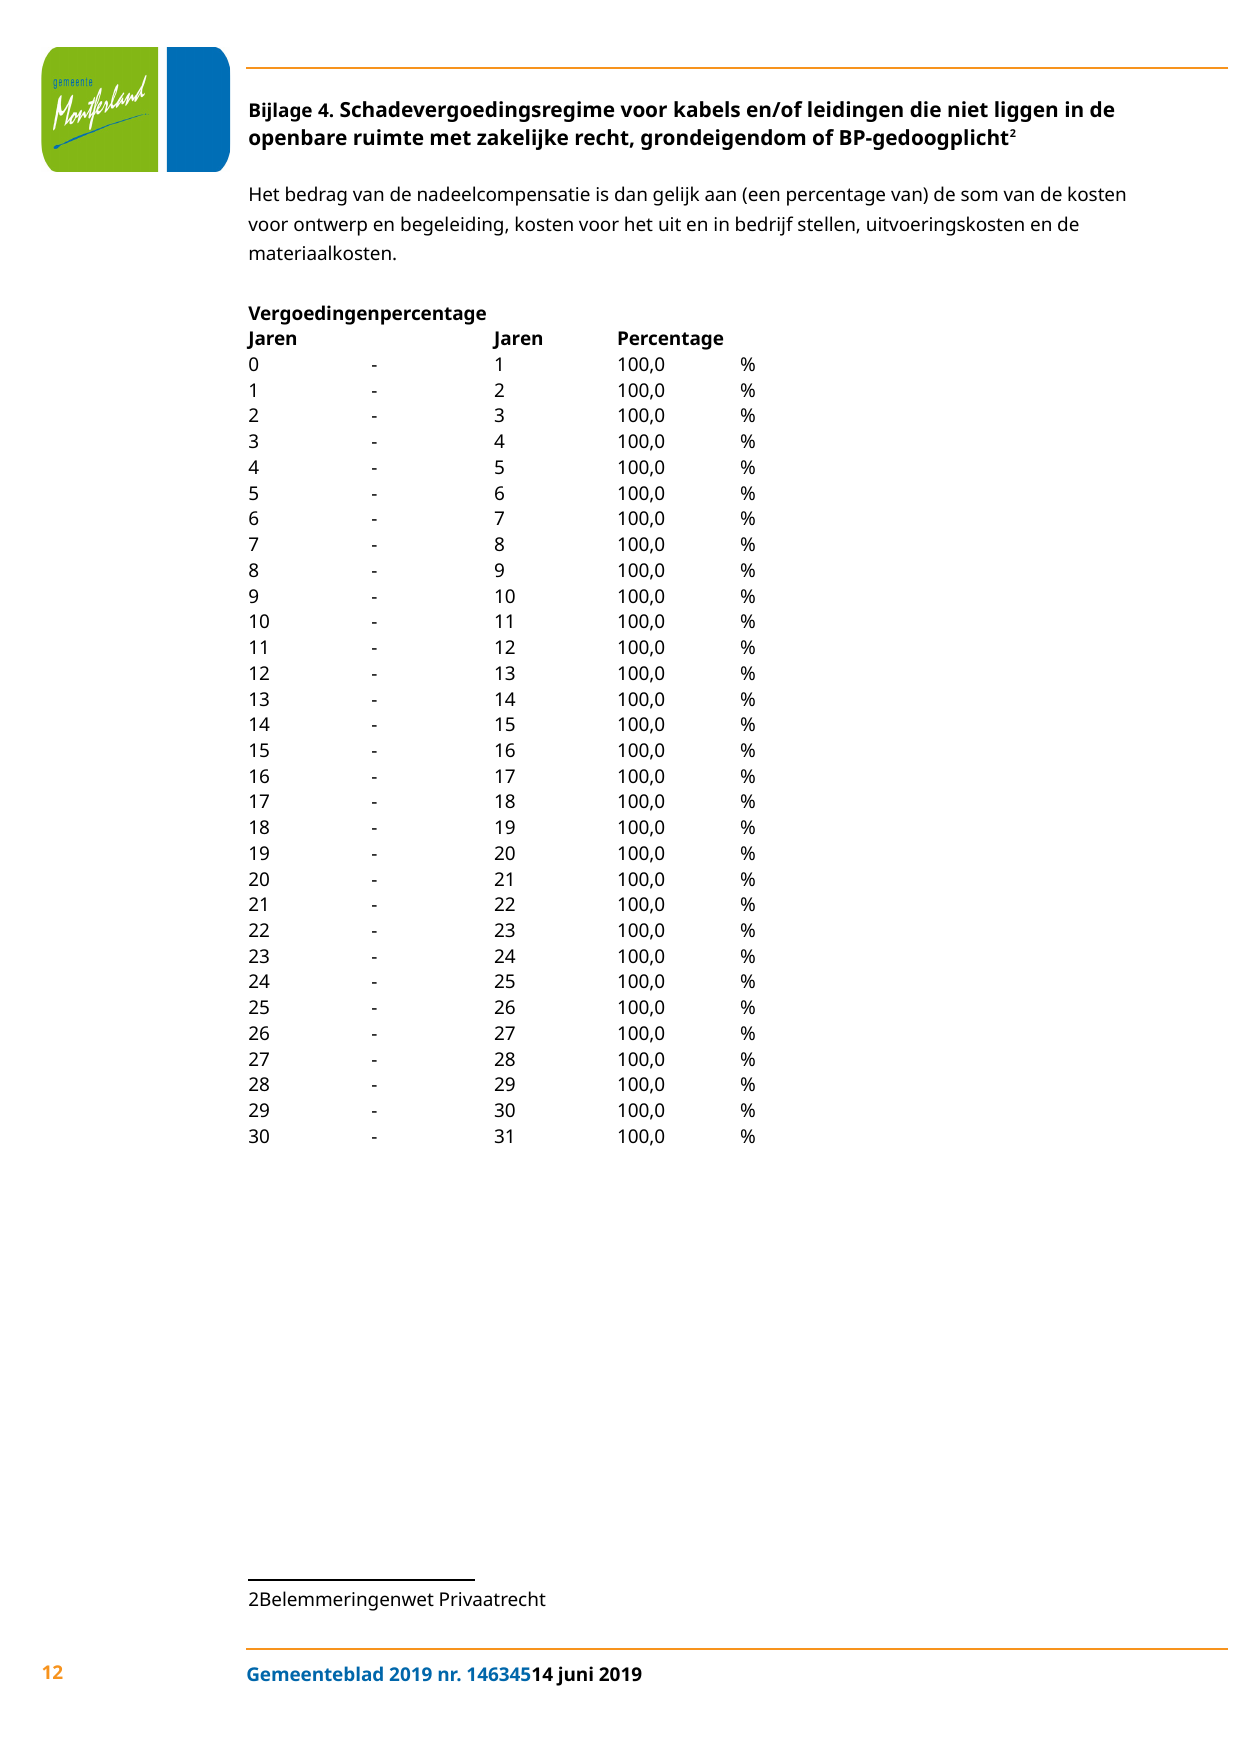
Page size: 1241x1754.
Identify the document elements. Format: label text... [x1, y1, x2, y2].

table_cell 23 [248, 943, 371, 969]
table_cell 25 [248, 995, 371, 1020]
table_cell - [371, 454, 494, 480]
table_cell % [740, 429, 1152, 454]
table_cell 100,0 [617, 1072, 740, 1097]
text Het bedrag van de nadeelcompensatie is dan gelijk aan (een percentage van) de som van de kosten voor ontwerp en begeleiding, kosten voor het uit en in bedrijf stellen, uitvoeringskosten en de materiaalkosten. [248, 181, 1152, 266]
table_cell 6 [248, 506, 371, 531]
table_cell 100,0 [617, 1046, 740, 1072]
table_cell 4 [494, 429, 617, 454]
table_cell 100,0 [617, 969, 740, 994]
table_cell - [371, 583, 494, 608]
table_cell % [740, 789, 1152, 814]
table_cell 100,0 [617, 531, 740, 557]
table_cell 4 [248, 454, 371, 480]
table_cell - [371, 711, 494, 737]
table_cell 31 [494, 1123, 617, 1149]
table_cell 100,0 [617, 892, 740, 917]
table_cell 20 [494, 840, 617, 866]
table_cell % [740, 892, 1152, 917]
table_cell 100,0 [617, 840, 740, 866]
table_cell - [371, 763, 494, 789]
table_cell % [740, 557, 1152, 583]
table_cell 29 [248, 1098, 371, 1123]
table_cell 21 [494, 866, 617, 892]
table_cell 17 [494, 763, 617, 789]
table_cell 17 [248, 789, 371, 814]
table_cell % [740, 1098, 1152, 1123]
table_cell 15 [494, 711, 617, 737]
table_cell - [371, 840, 494, 866]
table_cell 100,0 [617, 557, 740, 583]
table_cell - [371, 1046, 494, 1072]
table_cell 100,0 [617, 1098, 740, 1123]
table_cell - [371, 917, 494, 943]
table_cell - [371, 660, 494, 686]
table_cell 100,0 [617, 711, 740, 737]
table_cell 12 [494, 634, 617, 660]
table_cell 24 [248, 969, 371, 994]
table_cell - [371, 1123, 494, 1149]
table_cell - [371, 1098, 494, 1123]
table_cell 100,0 [617, 1123, 740, 1149]
table_cell 100,0 [617, 480, 740, 506]
table_cell 26 [248, 1020, 371, 1046]
table_cell - [371, 892, 494, 917]
table_cell 8 [494, 531, 617, 557]
table_cell % [740, 711, 1152, 737]
table_cell 27 [494, 1020, 617, 1046]
table_header Vergoedingenpercentage [248, 300, 1152, 326]
table_cell 20 [248, 866, 371, 892]
table_cell 5 [248, 480, 371, 506]
table_cell % [740, 454, 1152, 480]
table_cell % [740, 1046, 1152, 1072]
table_cell 0 [248, 351, 371, 377]
table_cell 100,0 [617, 995, 740, 1020]
table_cell % [740, 1123, 1152, 1149]
table_cell Jaren [494, 326, 617, 351]
table_cell % [740, 763, 1152, 789]
table_cell - [371, 480, 494, 506]
table_cell 19 [494, 814, 617, 840]
table_cell 30 [494, 1098, 617, 1123]
table_cell % [740, 995, 1152, 1020]
table_cell Percentage [617, 326, 1152, 351]
table_cell 2 [494, 377, 617, 403]
table_cell 9 [248, 583, 371, 608]
table_cell % [740, 1072, 1152, 1097]
table_cell - [371, 377, 494, 403]
table_cell % [740, 660, 1152, 686]
table_cell - [371, 634, 494, 660]
table_cell 16 [494, 737, 617, 763]
table_cell 5 [494, 454, 617, 480]
table_cell 1 [248, 377, 371, 403]
table_cell % [740, 917, 1152, 943]
table_cell - [371, 866, 494, 892]
table_cell % [740, 480, 1152, 506]
table_cell - [371, 686, 494, 711]
table_cell % [740, 506, 1152, 531]
table_cell 7 [494, 506, 617, 531]
table_cell - [371, 943, 494, 969]
table_cell - [371, 506, 494, 531]
table_cell % [740, 1020, 1152, 1046]
table_cell 100,0 [617, 454, 740, 480]
table_cell 100,0 [617, 917, 740, 943]
table_cell 19 [248, 840, 371, 866]
table_cell % [740, 969, 1152, 994]
table_cell 100,0 [617, 943, 740, 969]
table_cell 100,0 [617, 1020, 740, 1046]
table_cell 100,0 [617, 686, 740, 711]
table_cell - [371, 737, 494, 763]
table_cell 26 [494, 995, 617, 1020]
table_cell 10 [494, 583, 617, 608]
table_cell 1 [494, 351, 617, 377]
table_cell 100,0 [617, 403, 740, 428]
table_cell - [371, 969, 494, 994]
table_cell - [371, 351, 494, 377]
table_cell Jaren [248, 326, 371, 351]
table_cell % [740, 840, 1152, 866]
table_cell - [371, 531, 494, 557]
table_cell 25 [494, 969, 617, 994]
table_cell 7 [248, 531, 371, 557]
table_cell - [371, 403, 494, 428]
table_cell % [740, 609, 1152, 634]
table_cell 3 [494, 403, 617, 428]
table_cell - [371, 789, 494, 814]
picture [41, 47, 231, 172]
table_cell 100,0 [617, 634, 740, 660]
table_cell 29 [494, 1072, 617, 1097]
table_cell - [371, 995, 494, 1020]
text Bijlage 4. Schadevergoedingsregime voor kabels en/of leidingen die niet liggen in de openbare ruimte met zakelijke recht, grondeigendom of BP-gedoogplicht [248, 95, 1152, 152]
table_cell 100,0 [617, 737, 740, 763]
table_cell 18 [248, 814, 371, 840]
table_cell 28 [248, 1072, 371, 1097]
table_cell 14 [494, 686, 617, 711]
table_cell 21 [248, 892, 371, 917]
table_cell 28 [494, 1046, 617, 1072]
table_cell 27 [248, 1046, 371, 1072]
table_cell 100,0 [617, 763, 740, 789]
table_cell - [371, 429, 494, 454]
table_cell 100,0 [617, 583, 740, 608]
table_cell 22 [494, 892, 617, 917]
table_cell 100,0 [617, 377, 740, 403]
table_cell 100,0 [617, 814, 740, 840]
table_cell - [371, 609, 494, 634]
table_cell 8 [248, 557, 371, 583]
table_cell 16 [248, 763, 371, 789]
table_cell 100,0 [617, 866, 740, 892]
table_cell [371, 326, 494, 351]
table_cell 6 [494, 480, 617, 506]
table_cell - [371, 1072, 494, 1097]
table_cell - [371, 1020, 494, 1046]
table_cell 14 [248, 711, 371, 737]
table_cell 9 [494, 557, 617, 583]
table_cell 22 [248, 917, 371, 943]
table_cell 100,0 [617, 351, 740, 377]
table_cell 30 [248, 1123, 371, 1149]
text Belemmeringenwet Privaatrecht [248, 1586, 1152, 1612]
table_cell % [740, 377, 1152, 403]
table_cell % [740, 531, 1152, 557]
table_cell 24 [494, 943, 617, 969]
table_cell 3 [248, 429, 371, 454]
table_cell 23 [494, 917, 617, 943]
table_cell 100,0 [617, 429, 740, 454]
table_cell % [740, 866, 1152, 892]
table_cell % [740, 686, 1152, 711]
table_cell - [371, 557, 494, 583]
table_cell % [740, 737, 1152, 763]
table_cell % [740, 814, 1152, 840]
table_cell 11 [494, 609, 617, 634]
table_cell 10 [248, 609, 371, 634]
table_cell % [740, 943, 1152, 969]
table_cell 100,0 [617, 506, 740, 531]
table_cell 13 [494, 660, 617, 686]
table_cell 11 [248, 634, 371, 660]
table_cell % [740, 403, 1152, 428]
table_cell 15 [248, 737, 371, 763]
table_cell 100,0 [617, 789, 740, 814]
table_cell 100,0 [617, 660, 740, 686]
table_cell % [740, 583, 1152, 608]
table_cell 100,0 [617, 609, 740, 634]
table_cell 12 [248, 660, 371, 686]
table_cell 13 [248, 686, 371, 711]
table_cell 18 [494, 789, 617, 814]
table_cell - [371, 814, 494, 840]
table_cell % [740, 634, 1152, 660]
table_cell 2 [248, 403, 371, 428]
table_cell % [740, 351, 1152, 377]
